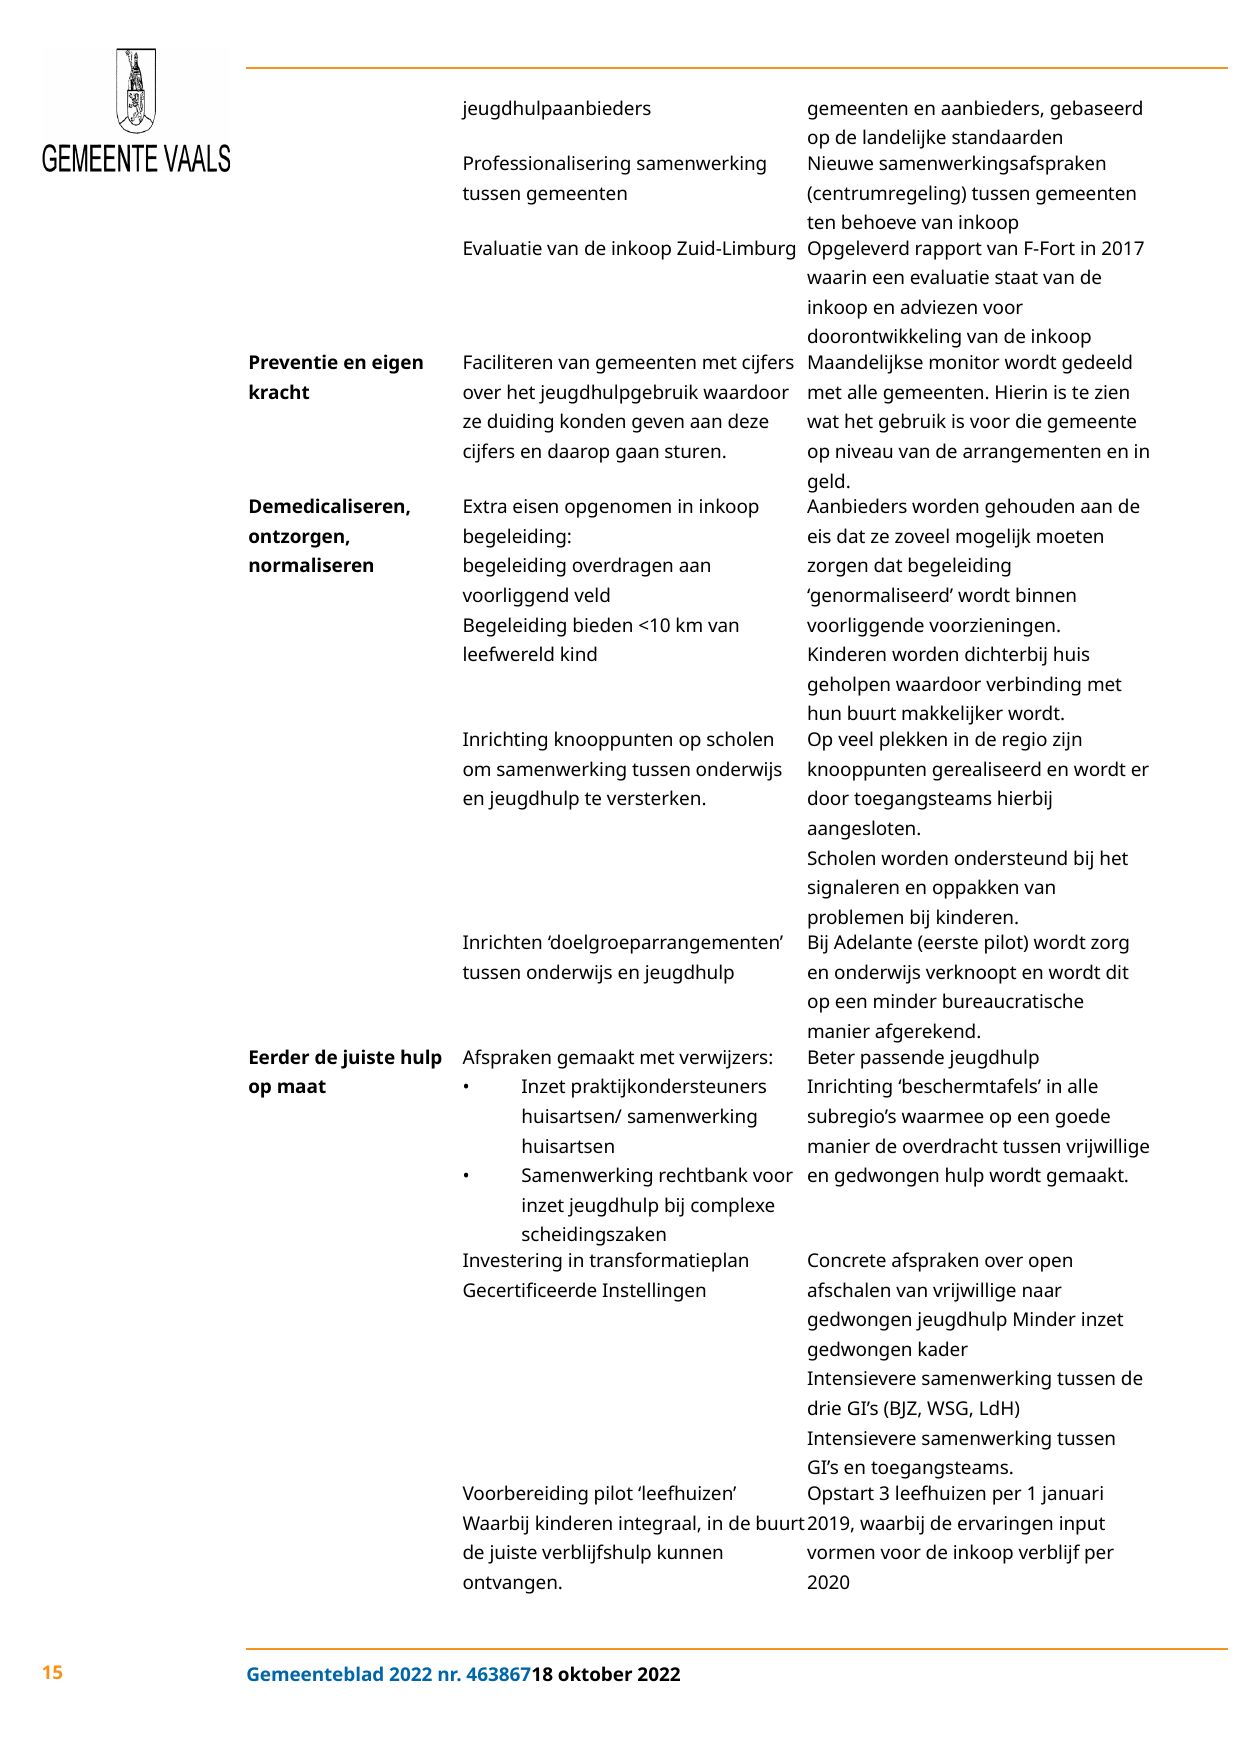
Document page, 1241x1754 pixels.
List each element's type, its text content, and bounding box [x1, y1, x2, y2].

table_cell Voorbereiding pilot ‘leefhuizen’ Waarbij kinderen integraal, in de buurt de juiste verblijfshulp kunnen ontvangen. [462, 1480, 807, 1594]
table_cell Opgeleverd rapport van F-Fort in 2017 waarin een evaluatie staat van de inkoop en adviezen voor doorontwikkeling van de inkoop [807, 235, 1152, 349]
table_cell Beter passende jeugdhulp Inrichting ‘beschermtafels’ in alle subregio’s waarmee op een goede manier de overdracht tussen vrijwillige en gedwongen hulp wordt gemaakt. [807, 1044, 1152, 1247]
table_cell Op veel plekken in de regio zijn knooppunten gerealiseerd en wordt er door toegangsteams hierbij aangesloten. Scholen worden ondersteund bij het signaleren en oppakken van problemen bij kinderen. [807, 726, 1152, 929]
table_cell Investering in transformatieplan Gecertificeerde Instellingen [462, 1247, 807, 1480]
table_cell Aanbieders worden gehouden aan de eis dat ze zoveel mogelijk moeten zorgen dat begeleiding ‘genormaliseerd’ wordt binnen voorliggende voorzieningen. Kinderen worden dichterbij huis geholpen waardoor verbinding met hun buurt makkelijker wordt. [807, 494, 1152, 726]
table_cell Professionalisering samenwerking tussen gemeenten [462, 150, 807, 235]
table_cell Extra eisen opgenomen in inkoop begeleiding: begeleiding overdragen aan voorliggend veld Begeleiding bieden <10 km van leefwereld kind [462, 494, 807, 726]
table_cell Afspraken gemaakt met verwijzers: Inzet praktijkondersteuners huisartsen/ samenwerking huisartsen Samenwerking rechtbank voor inzet jeugdhulp bij complexe scheidingszaken [462, 1044, 807, 1247]
table_cell Bij Adelante (eerste pilot) wordt zorg en onderwijs verknoopt en wordt dit op een minder bureaucratische manier afgerekend. [807, 930, 1152, 1044]
table_cell gemeenten en aanbieders, gebaseerd op de landelijke standaarden [807, 95, 1152, 150]
table_cell Concrete afspraken over open afschalen van vrijwillige naar gedwongen jeugdhulp Minder inzet gedwongen kader Intensievere samenwerking tussen de drie GI’s (BJZ, WSG, LdH) Intensievere samenwerking tussen GI’s en toegangsteams. [807, 1247, 1152, 1480]
table_cell [248, 235, 462, 349]
table_cell [248, 930, 462, 1044]
table_cell [248, 1247, 462, 1480]
table_cell Demedicaliseren, ontzorgen, normaliseren [248, 494, 462, 726]
table_cell [248, 150, 462, 235]
table_cell Faciliteren van gemeenten met cijfers over het jeugdhulpgebruik waardoor ze duiding konden geven aan deze cijfers en daarop gaan sturen. [462, 350, 807, 493]
table_cell Inrichting knooppunten op scholen om samenwerking tussen onderwijs en jeugdhulp te versterken. [462, 726, 807, 929]
table_cell jeugdhulpaanbieders [462, 95, 807, 150]
table_cell Eerder de juiste hulp op maat [248, 1044, 462, 1247]
table_cell Preventie en eigen kracht [248, 350, 462, 493]
table_cell Inrichten ‘doelgroeparrangementen’ tussen onderwijs en jeugdhulp [462, 930, 807, 1044]
table_cell Evaluatie van de inkoop Zuid-Limburg [462, 235, 807, 349]
table_cell [248, 726, 462, 929]
table_cell [248, 95, 462, 150]
picture [41, 47, 231, 172]
table_cell Opstart 3 leefhuizen per 1 januari 2019, waarbij de ervaringen input vormen voor de inkoop verblijf per 2020 [807, 1480, 1152, 1594]
table_cell [248, 1480, 462, 1594]
table_cell Nieuwe samenwerkingsafspraken (centrumregeling) tussen gemeenten ten behoeve van inkoop [807, 150, 1152, 235]
table_cell Maandelijkse monitor wordt gedeeld met alle gemeenten. Hierin is te zien wat het gebruik is voor die gemeente op niveau van de arrangementen en in geld. [807, 350, 1152, 493]
